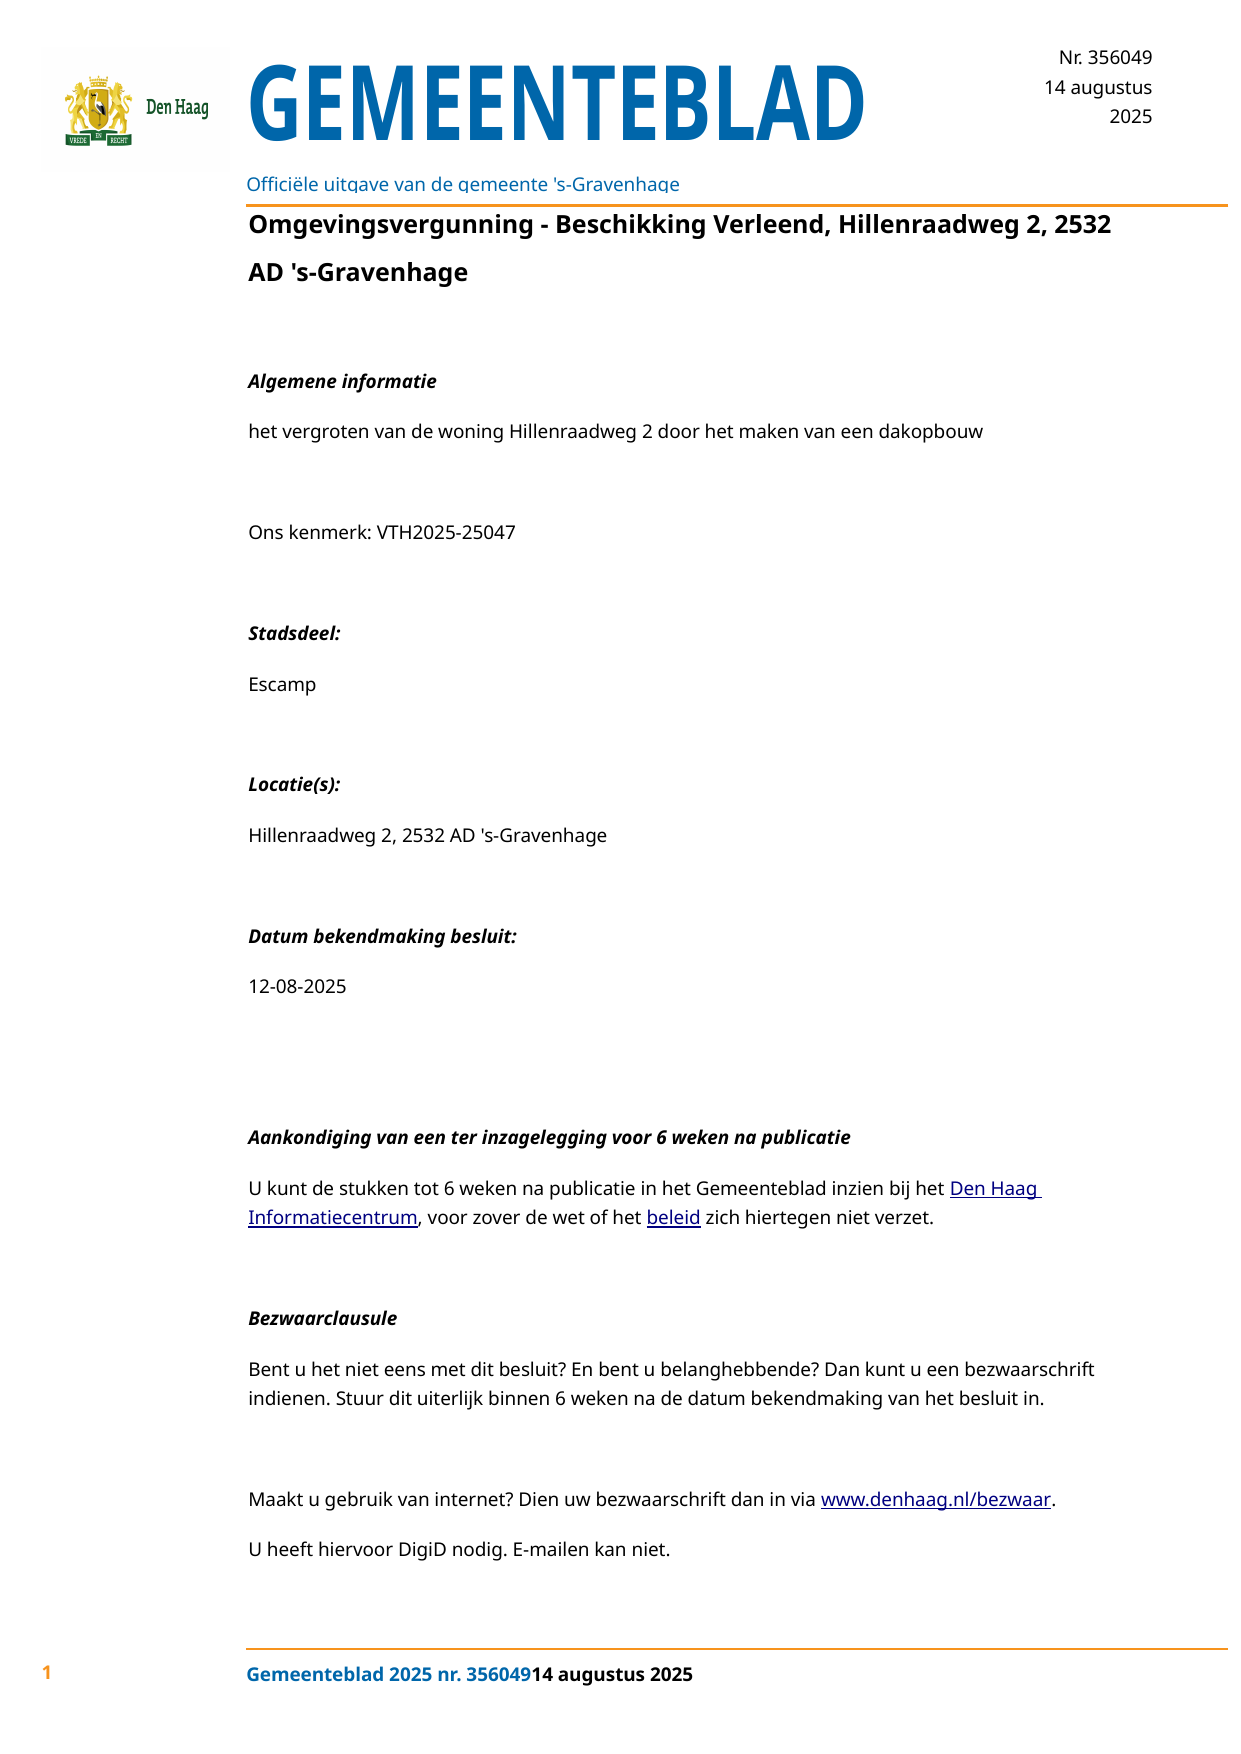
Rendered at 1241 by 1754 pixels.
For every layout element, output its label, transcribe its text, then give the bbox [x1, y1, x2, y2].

text Bezwaarclausule [248, 1305, 1152, 1331]
picture [41, 47, 231, 172]
text 12-08-2025 [248, 973, 1152, 999]
text Algemene informatie [248, 368, 1152, 394]
text Stadsdeel: [248, 620, 1152, 646]
text Hillenraadweg 2, 2532 AD 's-Gravenhage [248, 822, 1152, 848]
text het vergroten van de woning Hillenraadweg 2 door het maken van een dakopbouw [248, 419, 1152, 444]
text Datum bekendmaking besluit: [248, 923, 1152, 949]
text Omgevingsvergunning - Beschikking Verleend, Hillenraadweg 2, 2532 AD 's-Gravenhage [248, 207, 1152, 288]
text Bent u het niet eens met dit besluit? En bent u belanghebbende? Dan kunt u een bezwaarschrift indienen. Stuur dit uiterlijk binnen 6 weken na de datum bekendmaking van het besluit in. [248, 1356, 1152, 1411]
text Aankondiging van een ter inzagelegging voor 6 weken na publicatie [248, 1124, 1152, 1150]
text Escamp [248, 671, 1152, 697]
text Ons kenmerk: VTH2025-25047 [248, 519, 1152, 545]
text U kunt de stukken tot 6 weken na publicatie in het Gemeenteblad inzien bij het Den Haag Informatiecentrum, voor zover de wet of het beleid zich hiertegen niet verzet. [248, 1175, 1152, 1230]
text Locatie(s): [248, 772, 1152, 797]
text U heeft hiervoor DigiD nodig. E-mailen kan niet. [248, 1537, 1152, 1562]
text Maakt u gebruik van internet? Dien uw bezwaarschrift dan in via www.denhaag.nl/bezwaar. [248, 1486, 1152, 1512]
